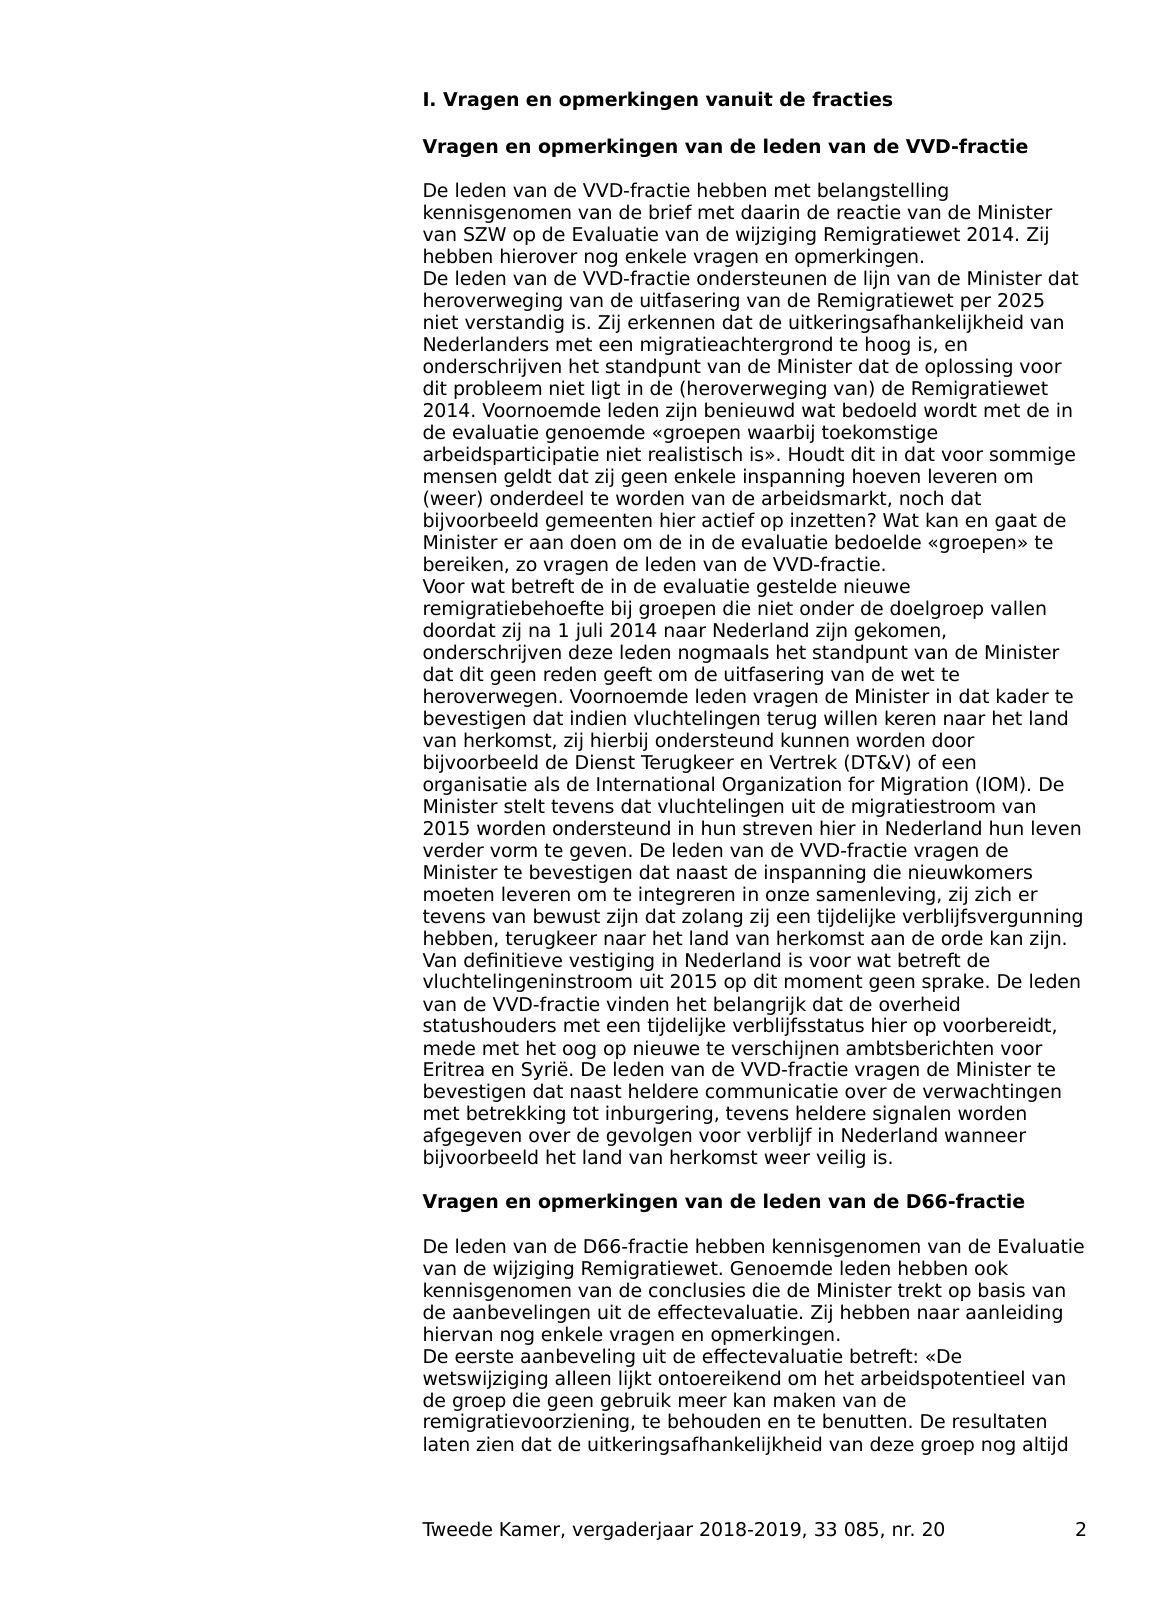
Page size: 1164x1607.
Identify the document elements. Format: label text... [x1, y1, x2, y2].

text De eerste aanbeveling uit de effectevaluatie betreft: «De wetswijziging alleen lijkt ontoereikend om het arbeidspotentieel van de groep die geen gebruik meer kan maken van de remigratievoorziening, te behouden en te benutten. De resultaten laten zien dat de uitkeringsafhankelijkheid van deze groep nog altijd [422, 1346, 1087, 1455]
text De leden van de VVD-fractie hebben met belangstelling kennisgenomen van de brief met daarin de reactie van de Minister van SZW op de Evaluatie van de wijziging Remigratiewet 2014. Zij hebben hierover nog enkele vragen en opmerkingen. [422, 180, 1087, 268]
subtitle Vragen en opmerkingen van de leden van de D66-fractie [422, 1191, 1087, 1213]
subtitle I. Vragen en opmerkingen vanuit de fracties [422, 89, 1087, 111]
text De leden van de D66-fractie hebben kennisgenomen van de Evaluatie van de wijziging Remigratiewet. Genoemde leden hebben ook kennisgenomen van de conclusies die de Minister trekt op basis van de aanbevelingen uit de effectevaluatie. Zij hebben naar aanleiding hiervan nog enkele vragen en opmerkingen. [422, 1236, 1087, 1346]
subtitle Vragen en opmerkingen van de leden van de VVD-fractie [422, 136, 1087, 158]
text De leden van de VVD-fractie ondersteunen de lijn van de Minister dat heroverweging van de uitfasering van de Remigratiewet per 2025 niet verstandig is. Zij erkennen dat de uitkeringsafhankelijkheid van Nederlanders met een migratieachtergrond te hoog is, en onderschrijven het standpunt van de Minister dat de oplossing voor dit probleem niet ligt in de (heroverweging van) de Remigratiewet 2014. Voornoemde leden zijn benieuwd wat bedoeld wordt met de in de evaluatie genoemde «groepen waarbij toekomstige arbeidsparticipatie niet realistisch is». Houdt dit in dat voor sommige mensen geldt dat zij geen enkele inspanning hoeven leveren om (weer) onderdeel te worden van de arbeidsmarkt, noch dat bijvoorbeeld gemeenten hier actief op inzetten? Wat kan en gaat de Minister er aan doen om de in de evaluatie bedoelde «groepen» te bereiken, zo vragen de leden van de VVD-fractie. [422, 268, 1087, 576]
text Voor wat betreft de in de evaluatie gestelde nieuwe remigratiebehoefte bij groepen die niet onder de doelgroep vallen doordat zij na 1 juli 2014 naar Nederland zijn gekomen, onderschrijven deze leden nogmaals het standpunt van de Minister dat dit geen reden geeft om de uitfasering van de wet te heroverwegen. Voornoemde leden vragen de Minister in dat kader te bevestigen dat indien vluchtelingen terug willen keren naar het land van herkomst, zij hierbij ondersteund kunnen worden door bijvoorbeeld de Dienst Terugkeer en Vertrek (DT&V) of een organisatie als de International Organization for Migration (IOM). De Minister stelt tevens dat vluchtelingen uit de migratiestroom van 2015 worden ondersteund in hun streven hier in Nederland hun leven verder vorm te geven. De leden van de VVD-fractie vragen de Minister te bevestigen dat naast de inspanning die nieuwkomers moeten leveren om te integreren in onze samenleving, zij zich er tevens van bewust zijn dat zolang zij een tijdelijke verblijfsvergunning hebben, terugkeer naar het land van herkomst aan de orde kan zijn. Van definitieve vestiging in Nederland is voor wat betreft de vluchtelingeninstroom uit 2015 op dit moment geen sprake. De leden van de VVD-fractie vinden het belangrijk dat de overheid statushouders met een tijdelijke verblijfsstatus hier op voorbereidt, mede met het oog op nieuwe te verschijnen ambtsberichten voor Eritrea en Syrië. De leden van de VVD-fractie vragen de Minister te bevestigen dat naast heldere communicatie over de verwachtingen met betrekking tot inburgering, tevens heldere signalen worden afgegeven over de gevolgen voor verblijf in Nederland wanneer bijvoorbeeld het land van herkomst weer veilig is. [422, 576, 1087, 1169]
